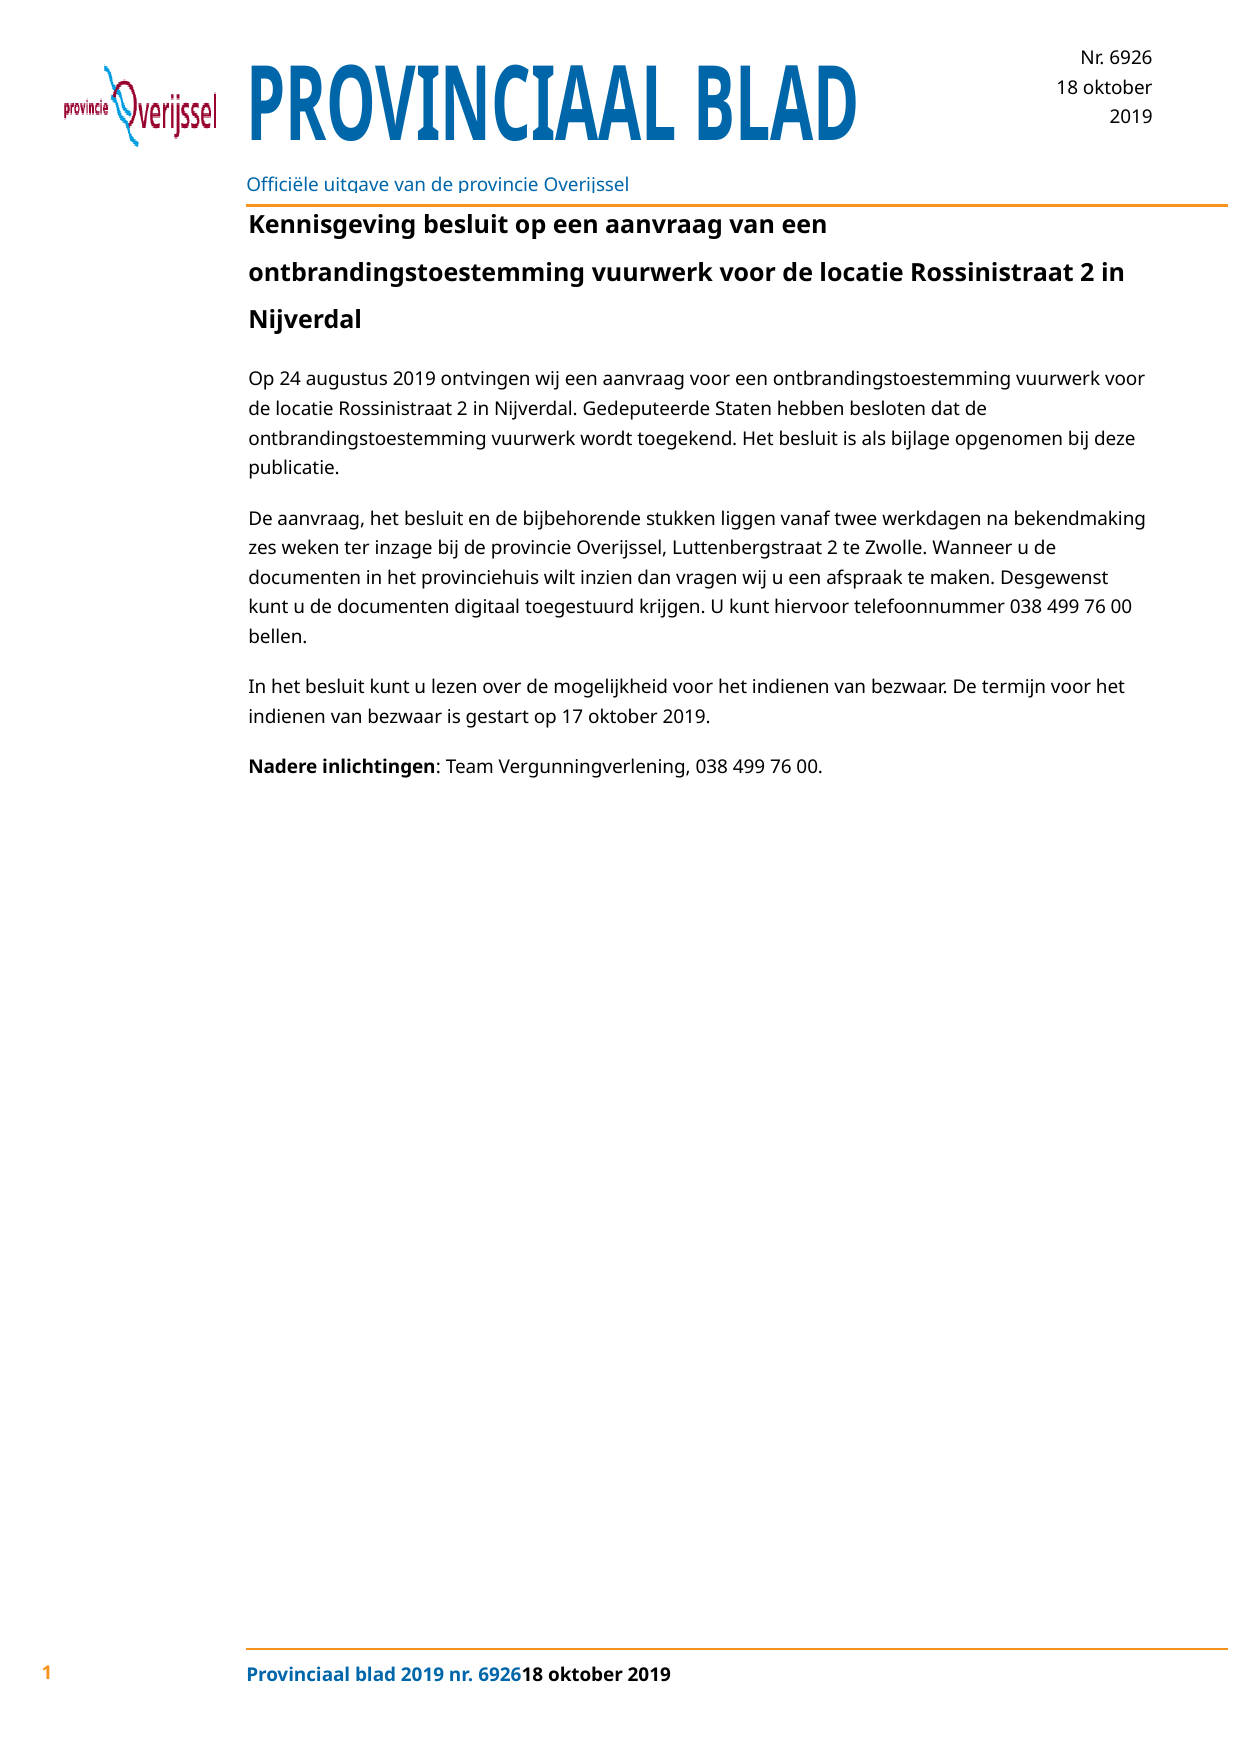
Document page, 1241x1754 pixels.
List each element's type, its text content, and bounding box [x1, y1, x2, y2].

text De aanvraag, het besluit en de bijbehorende stukken liggen vanaf twee werkdagen na bekendmaking zes weken ter inzage bij de provincie Overijssel, Luttenbergstraat 2 te Zwolle. Wanneer u de documenten in het provinciehuis wilt inzien dan vragen wij u een afspraak te maken. Desgewenst kunt u de documenten digitaal toegestuurd krijgen. U kunt hiervoor telefoonnummer 038 499 76 00 bellen. [248, 505, 1152, 649]
picture [41, 47, 231, 172]
text Op 24 augustus 2019 ontvingen wij een aanvraag voor een ontbrandingstoestemming vuurwerk voor de locatie Rossinistraat 2 in Nijverdal. Gedeputeerde Staten hebben besloten dat de ontbrandingstoestemming vuurwerk wordt toegekend. Het besluit is als bijlage opgenomen bij deze publicatie. [248, 366, 1152, 480]
text Kennisgeving besluit op een aanvraag van een ontbrandingstoestemming vuurwerk voor de locatie Rossinistraat 2 in Nijverdal [248, 207, 1152, 336]
text In het besluit kunt u lezen over de mogelijkheid voor het indienen van bezwaar. De termijn voor het indienen van bezwaar is gestart op 17 oktober 2019. [248, 673, 1152, 729]
text Nadere inlichtingen: Team Vergunningverlening, 038 499 76 00. [248, 753, 1152, 779]
